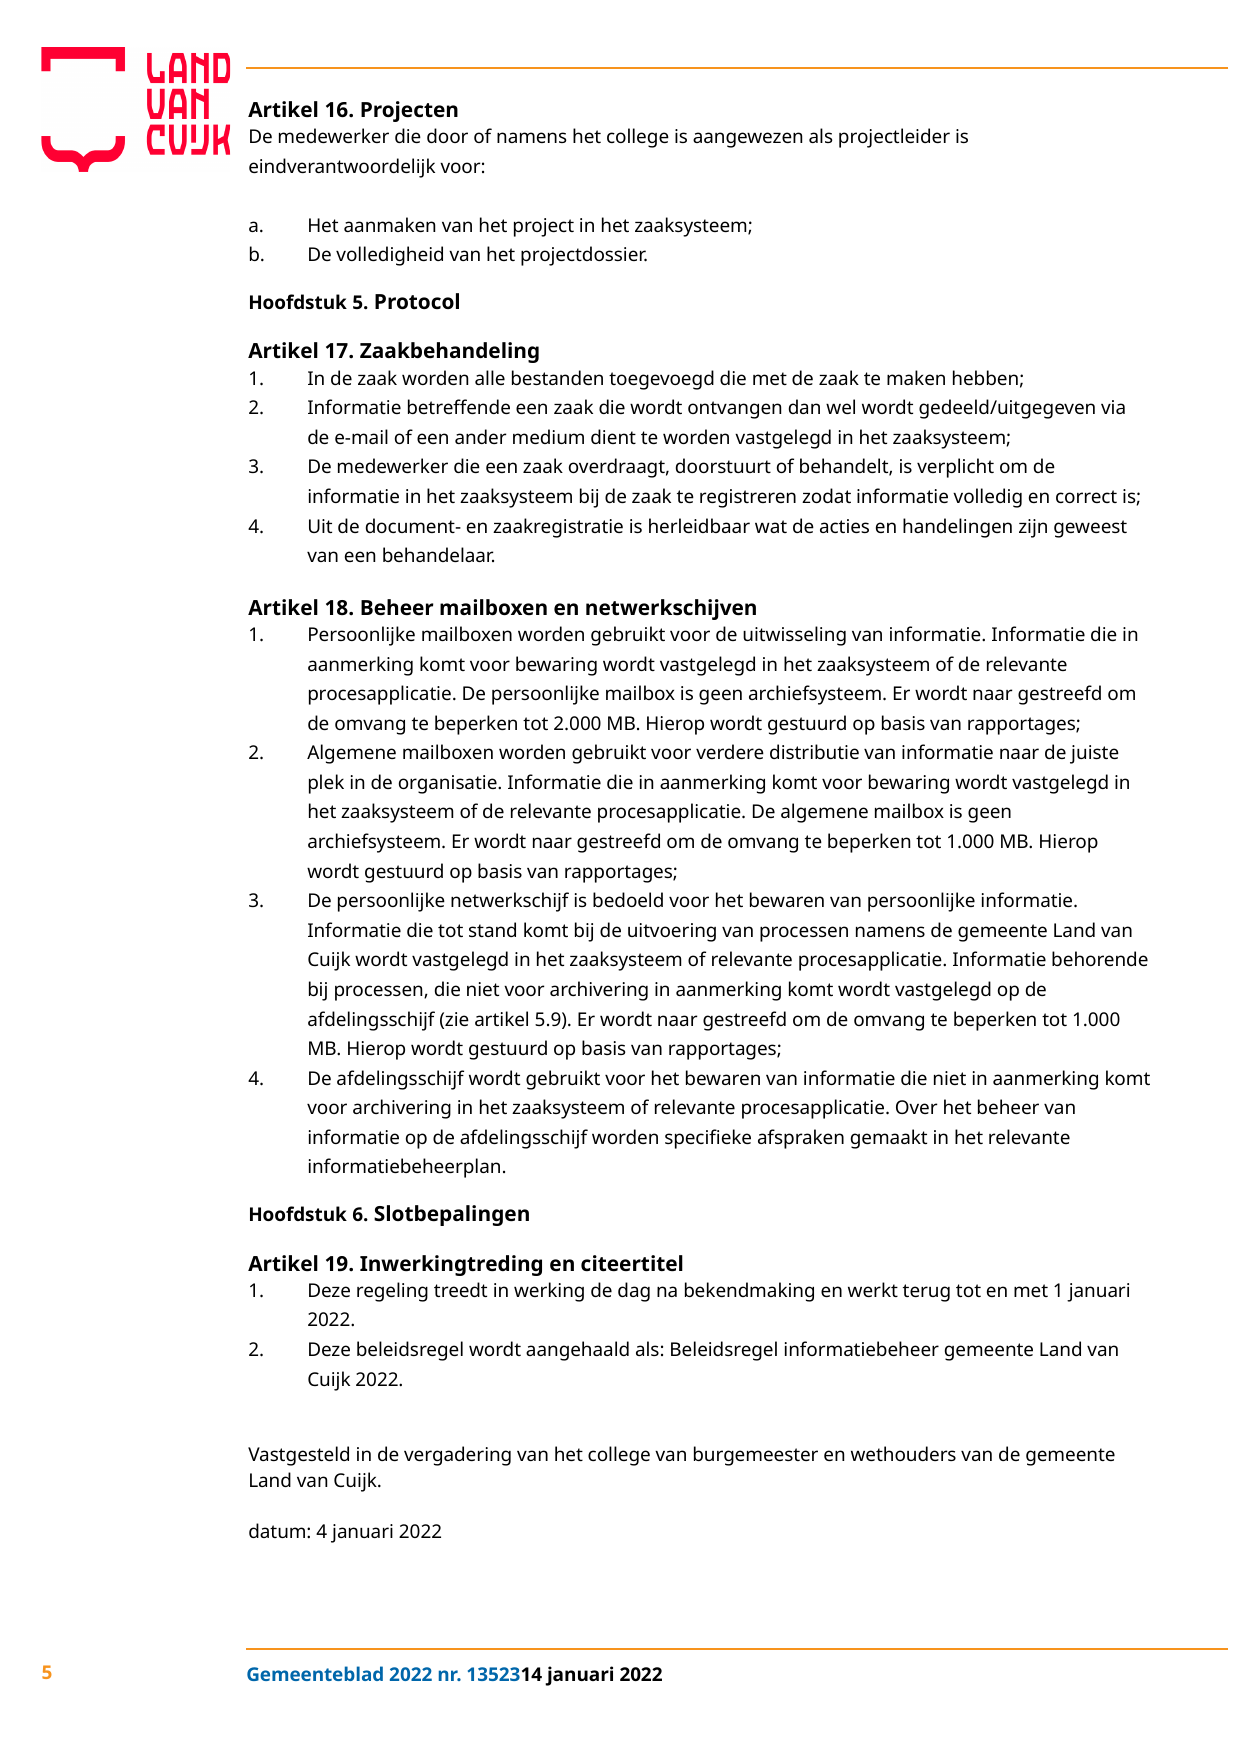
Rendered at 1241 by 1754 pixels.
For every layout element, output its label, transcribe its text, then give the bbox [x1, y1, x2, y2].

list De afdelingsschijf wordt gebruikt voor het bewaren van informatie die niet in aanmerking komt voor archivering in het zaaksysteem of relevante procesapplicatie. Over het beheer van informatie op de afdelingsschijf worden specifieke afspraken gemaakt in het relevante informatiebeheerplan. [248, 1065, 1152, 1179]
text Artikel 17. Zaakbehandeling [248, 336, 1152, 365]
list Deze beleidsregel wordt aangehaald als: Beleidsregel informatiebeheer gemeente Land van Cuijk 2022. [248, 1336, 1152, 1392]
text Vastgesteld in de vergadering van het college van burgemeester en wethouders van de gemeente Land van Cuijk. [248, 1441, 1152, 1492]
text Artikel 16. Projecten [248, 95, 1152, 123]
text Artikel 18. Beheer mailboxen en netwerkschijven [248, 593, 1152, 621]
text Hoofdstuk 6. Slotbepalingen [248, 1199, 1152, 1228]
list Informatie betreffende een zaak die wordt ontvangen dan wel wordt gedeeld/uitgegeven via de e-mail of een ander medium dient te worden vastgelegd in het zaaksysteem; [248, 394, 1152, 450]
list De persoonlijke netwerkschijf is bedoeld voor het bewaren van persoonlijke informatie. Informatie die tot stand komt bij de uitvoering van processen namens de gemeente Land van Cuijk wordt vastgelegd in het zaaksysteem of relevante procesapplicatie. Informatie behorende bij processen, die niet voor archivering in aanmerking komt wordt vastgelegd op de afdelingsschijf (zie artikel 5.9). Er wordt naar gestreefd om de omvang te beperken tot 1.000 MB. Hierop wordt gestuurd op basis van rapportages; [248, 887, 1152, 1061]
list Uit de document- en zaakregistratie is herleidbaar wat de acties en handelingen zijn geweest van een behandelaar. [248, 513, 1152, 568]
list Algemene mailboxen worden gebruikt voor verdere distributie van informatie naar de juiste plek in de organisatie. Informatie die in aanmerking komt voor bewaring wordt vastgelegd in het zaaksysteem of de relevante procesapplicatie. De algemene mailbox is geen archiefsysteem. Er wordt naar gestreefd om de omvang te beperken tot 1.000 MB. Hierop wordt gestuurd op basis van rapportages; [248, 739, 1152, 884]
list In de zaak worden alle bestanden toegevoegd die met de zaak te maken hebben; [248, 365, 1152, 391]
text Artikel 19. Inwerkingtreding en citeertitel [248, 1249, 1152, 1277]
list Deze regeling treedt in werking de dag na bekendmaking en werkt terug tot en met 1 januari 2022. [248, 1277, 1152, 1332]
list Het aanmaken van het project in het zaaksysteem; [248, 212, 1152, 238]
picture [41, 47, 231, 172]
text De medewerker die door of namens het college is aangewezen als projectleider is eindverantwoordelijk voor: [248, 123, 1152, 178]
list De volledigheid van het projectdossier. [248, 242, 1152, 267]
text datum: 4 januari 2022 [248, 1518, 1152, 1544]
list Persoonlijke mailboxen worden gebruikt voor de uitwisseling van informatie. Informatie die in aanmerking komt voor bewaring wordt vastgelegd in het zaaksysteem of de relevante procesapplicatie. De persoonlijke mailbox is geen archiefsysteem. Er wordt naar gestreefd om de omvang te beperken tot 2.000 MB. Hierop wordt gestuurd op basis van rapportages; [248, 621, 1152, 736]
text Hoofdstuk 5. Protocol [248, 287, 1152, 316]
list De medewerker die een zaak overdraagt, doorstuurt of behandelt, is verplicht om de informatie in het zaaksysteem bij de zaak te registreren zodat informatie volledig en correct is; [248, 454, 1152, 509]
